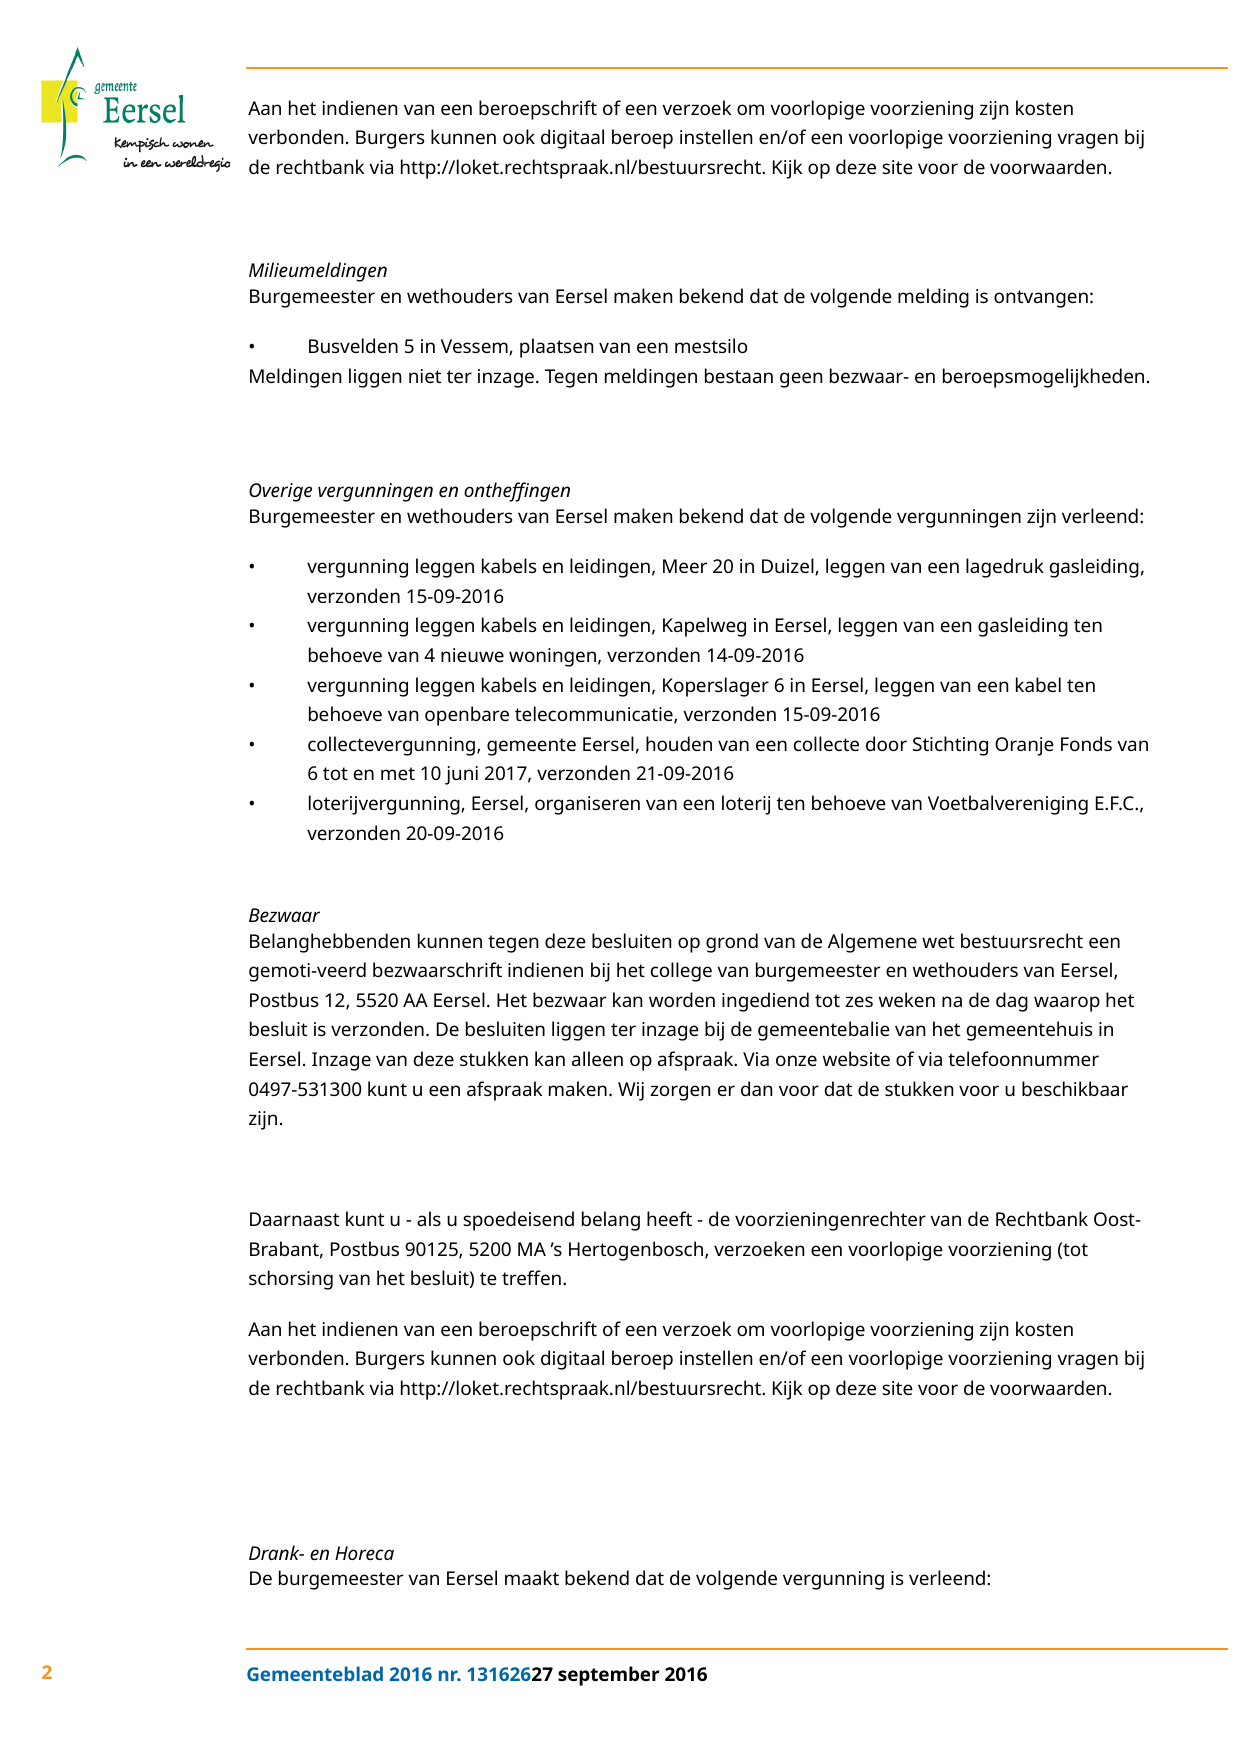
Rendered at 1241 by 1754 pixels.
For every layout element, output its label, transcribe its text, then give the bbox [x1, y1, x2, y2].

list vergunning leggen kabels en leidingen, Koperslager 6 in Eersel, leggen van een kabel ten behoeve van openbare telecommunicatie, verzonden 15-09-2016 [248, 672, 1152, 727]
text Daarnaast kunt u - als u spoedeisend belang heeft - de voorzieningenrechter van de Rechtbank Oost-Brabant, Postbus 90125, 5200 MA ’s Hertogenbosch, verzoeken een voorlopige voorziening (tot schorsing van het besluit) te treffen. [248, 1206, 1152, 1291]
list loterijvergunning, Eersel, organiseren van een loterij ten behoeve van Voetbalvereniging E.F.C., verzonden 20-09-2016 [248, 790, 1152, 845]
list collectevergunning, gemeente Eersel, houden van een collecte door Stichting Oranje Fonds van 6 tot en met 10 juni 2017, verzonden 21-09-2016 [248, 731, 1152, 786]
text Burgemeester en wethouders van Eersel maken bekend dat de volgende melding is ontvangen: [248, 283, 1152, 309]
text Aan het indienen van een beroepschrift of een verzoek om voorlopige voorziening zijn kosten verbonden. Burgers kunnen ook digitaal beroep instellen en/of een voorlopige voorziening vragen bij de rechtbank via http://loket.rechtspraak.nl/bestuursrecht. Kijk op deze site voor de voorwaarden. [248, 95, 1152, 180]
text Bezwaar [248, 902, 1152, 928]
text Overige vergunningen en ontheffingen [248, 477, 1152, 503]
text Meldingen liggen niet ter inzage. Tegen meldingen bestaan geen bezwaar- en beroepsmogelijkheden. [248, 363, 1152, 389]
list Busvelden 5 in Vessem, plaatsen van een mestsilo [248, 333, 1152, 359]
picture [41, 47, 231, 172]
text Belanghebbenden kunnen tegen deze besluiten op grond van de Algemene wet bestuursrecht een gemoti-veerd bezwaarschrift indienen bij het college van burgemeester en wethouders van Eersel, Postbus 12, 5520 AA Eersel. Het bezwaar kan worden ingediend tot zes weken na de dag waarop het besluit is verzonden. De besluiten liggen ter inzage bij de gemeentebalie van het gemeentehuis in Eersel. Inzage van deze stukken kan alleen op afspraak. Via onze website of via telefoonnummer 0497-531300 kunt u een afspraak maken. Wij zorgen er dan voor dat de stukken voor u beschikbaar zijn. [248, 928, 1152, 1131]
text Burgemeester en wethouders van Eersel maken bekend dat de volgende vergunningen zijn verleend: [248, 503, 1152, 529]
list vergunning leggen kabels en leidingen, Kapelweg in Eersel, leggen van een gasleiding ten behoeve van 4 nieuwe woningen, verzonden 14-09-2016 [248, 613, 1152, 668]
text Drank- en Horeca [248, 1540, 1152, 1565]
text De burgemeester van Eersel maakt bekend dat de volgende vergunning is verleend: [248, 1565, 1152, 1591]
list vergunning leggen kabels en leidingen, Meer 20 in Duizel, leggen van een lagedruk gasleiding, verzonden 15-09-2016 [248, 553, 1152, 609]
text Milieumeldingen [248, 257, 1152, 283]
text Aan het indienen van een beroepschrift of een verzoek om voorlopige voorziening zijn kosten verbonden. Burgers kunnen ook digitaal beroep instellen en/of een voorlopige voorziening vragen bij de rechtbank via http://loket.rechtspraak.nl/bestuursrecht. Kijk op deze site voor de voorwaarden. [248, 1316, 1152, 1401]
